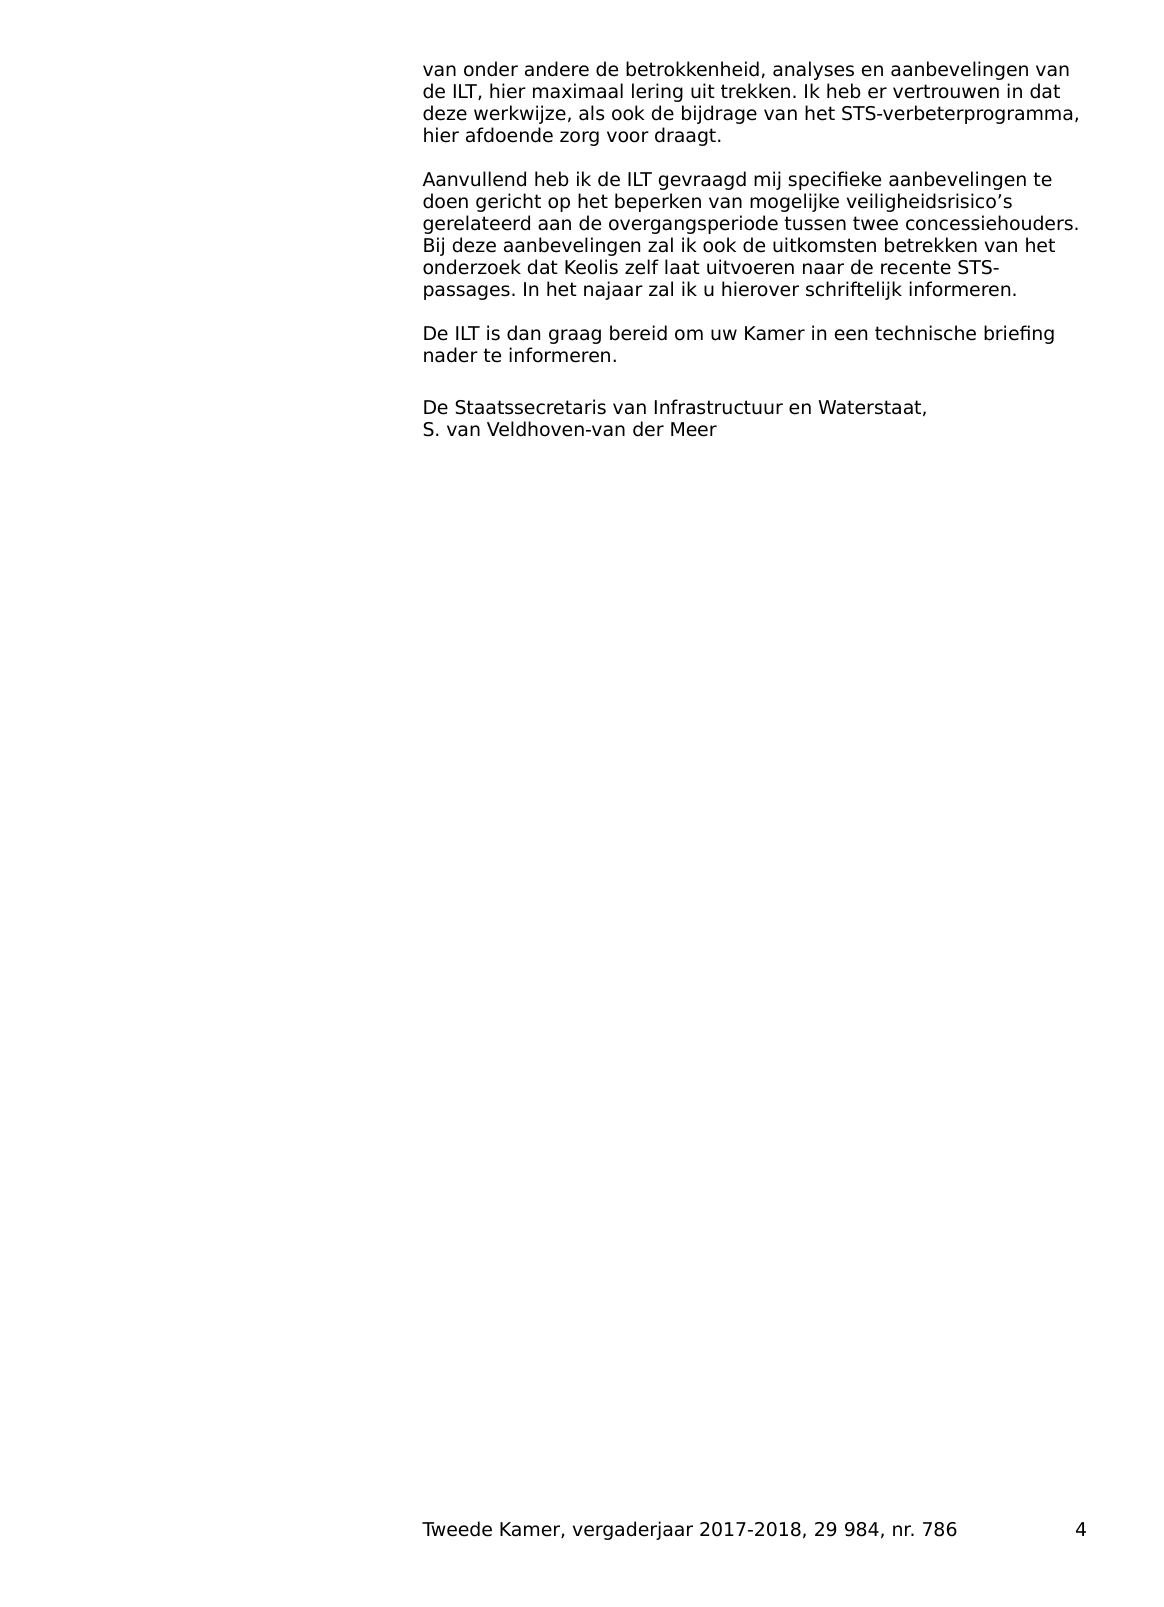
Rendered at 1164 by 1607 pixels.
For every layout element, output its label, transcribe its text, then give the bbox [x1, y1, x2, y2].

text De ILT is dan graag bereid om uw Kamer in een technische briefing nader te informeren. [422, 323, 1087, 367]
text De Staatssecretaris van Infrastructuur en Waterstaat, S. van Veldhoven-van der Meer [422, 397, 1087, 441]
text van onder andere de betrokkenheid, analyses en aanbevelingen van de ILT, hier maximaal lering uit trekken. Ik heb er vertrouwen in dat deze werkwijze, als ook de bijdrage van het STS-verbeterprogramma, hier afdoende zorg voor draagt. [422, 59, 1087, 147]
text Aanvullend heb ik de ILT gevraagd mij specifieke aanbevelingen te doen gericht op het beperken van mogelijke veiligheidsrisico’s gerelateerd aan de overgangsperiode tussen twee concessiehouders. Bij deze aanbevelingen zal ik ook de uitkomsten betrekken van het onderzoek dat Keolis zelf laat uitvoeren naar de recente STS-passages. In het najaar zal ik u hierover schriftelijk informeren. [422, 169, 1087, 301]
